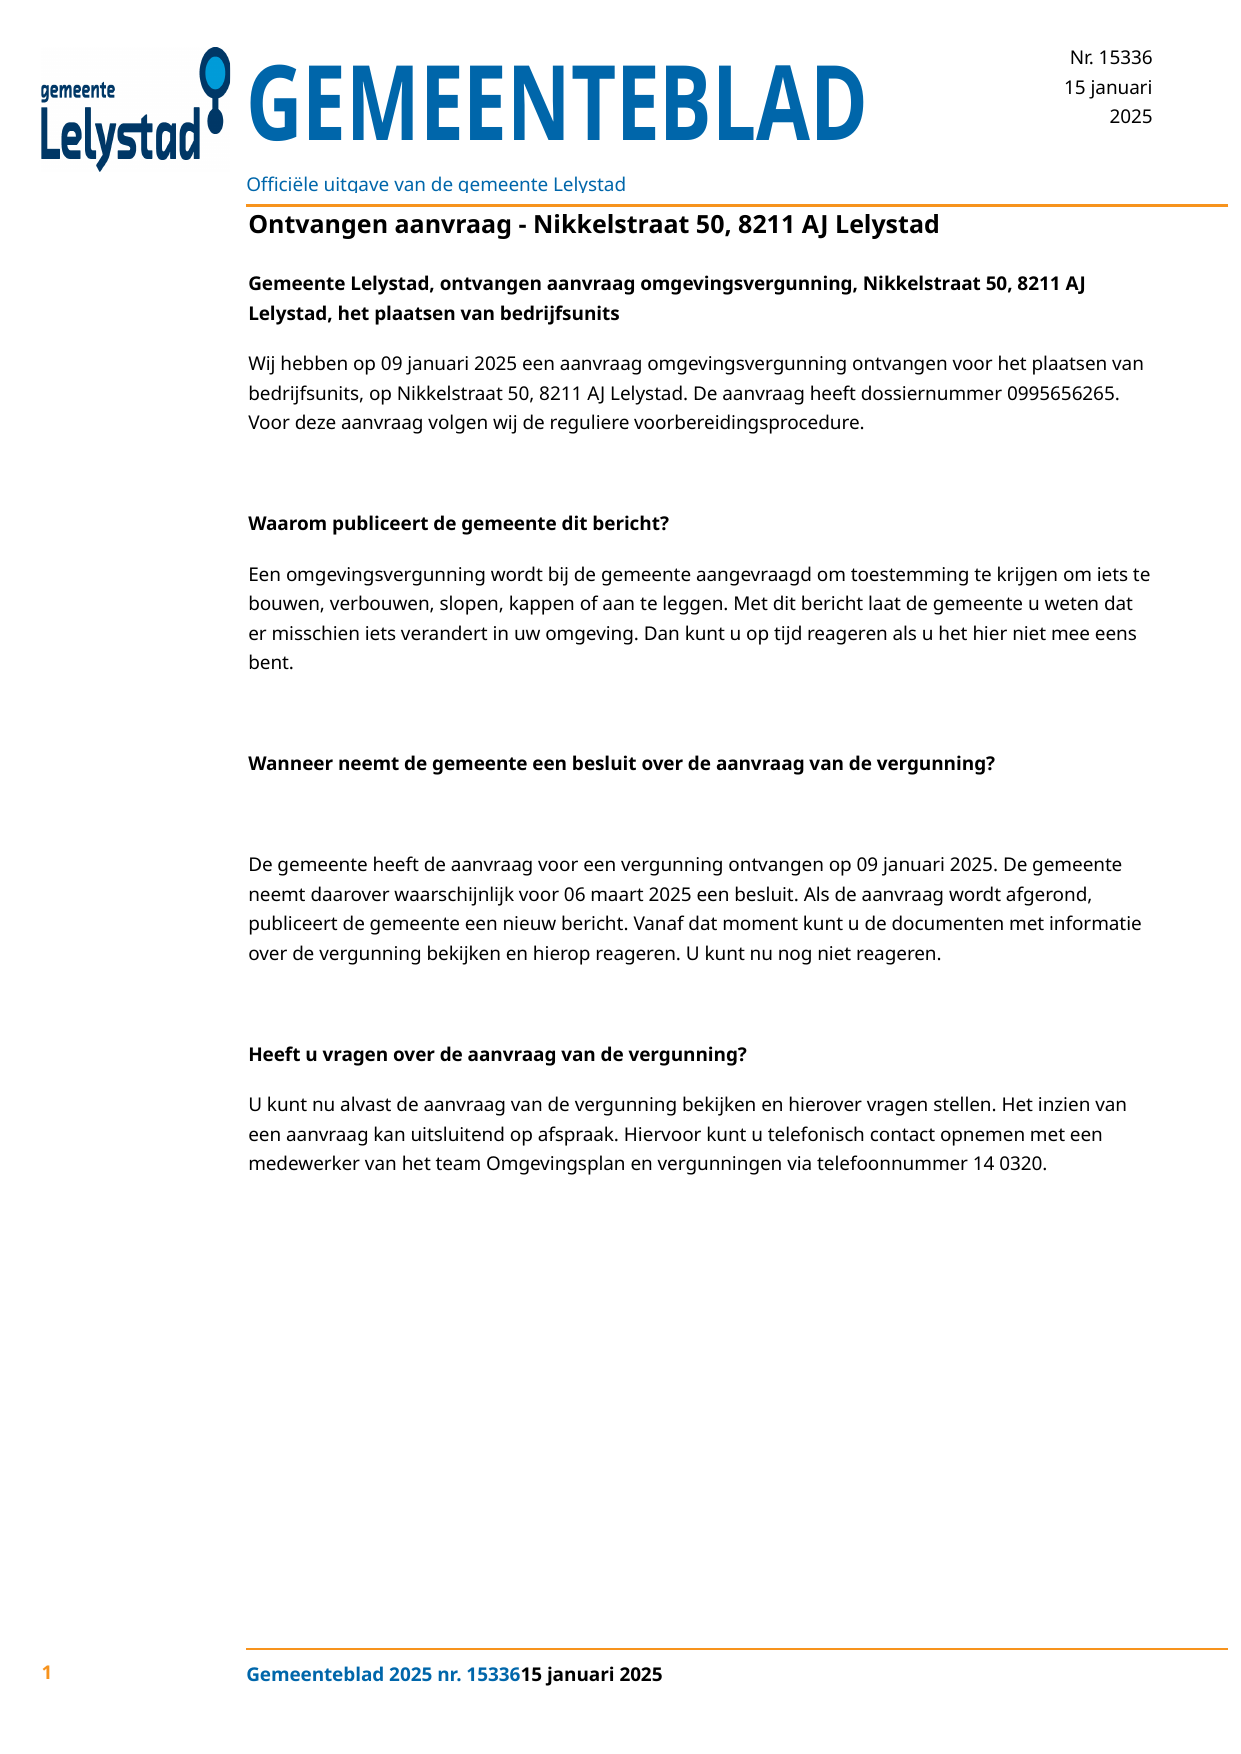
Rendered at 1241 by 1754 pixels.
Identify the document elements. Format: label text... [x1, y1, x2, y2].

text De gemeente heeft de aanvraag voor een vergunning ontvangen op 09 januari 2025. De gemeente neemt daarover waarschijnlijk voor 06 maart 2025 een besluit. Als de aanvraag wordt afgerond, publiceert de gemeente een nieuw bericht. Vanaf dat moment kunt u de documenten met informatie over de vergunning bekijken en hierop reageren. U kunt nu nog niet reageren. [248, 851, 1152, 966]
text Wanneer neemt de gemeente een besluit over de aanvraag van de vergunning? [248, 750, 1152, 776]
text U kunt nu alvast de aanvraag van de vergunning bekijken en hierover vragen stellen. Het inzien van een aanvraag kan uitsluitend op afspraak. Hiervoor kunt u telefonisch contact opnemen met een medewerker van het team Omgevingsplan en vergunningen via telefoonnummer 14 0320. [248, 1091, 1152, 1176]
text Wij hebben op 09 januari 2025 een aanvraag omgevingsvergunning ontvangen voor het plaatsen van bedrijfsunits, op Nikkelstraat 50, 8211 AJ Lelystad. De aanvraag heeft dossiernummer 0995656265. Voor deze aanvraag volgen wij de reguliere voorbereidingsprocedure. [248, 350, 1152, 435]
picture [41, 47, 231, 172]
text Een omgevingsvergunning wordt bij de gemeente aangevraagd om toestemming te krijgen om iets te bouwen, verbouwen, slopen, kappen of aan te leggen. Met dit bericht laat de gemeente u weten dat er misschien iets verandert in uw omgeving. Dan kunt u op tijd reageren als u het hier niet mee eens bent. [248, 561, 1152, 675]
text Heeft u vragen over de aanvraag van de vergunning? [248, 1041, 1152, 1066]
text Gemeente Lelystad, ontvangen aanvraag omgevingsvergunning, Nikkelstraat 50, 8211 AJ Lelystad, het plaatsen van bedrijfsunits [248, 270, 1152, 326]
text Waarom publiceert de gemeente dit bericht? [248, 510, 1152, 536]
text Ontvangen aanvraag - Nikkelstraat 50, 8211 AJ Lelystad [248, 207, 1152, 241]
